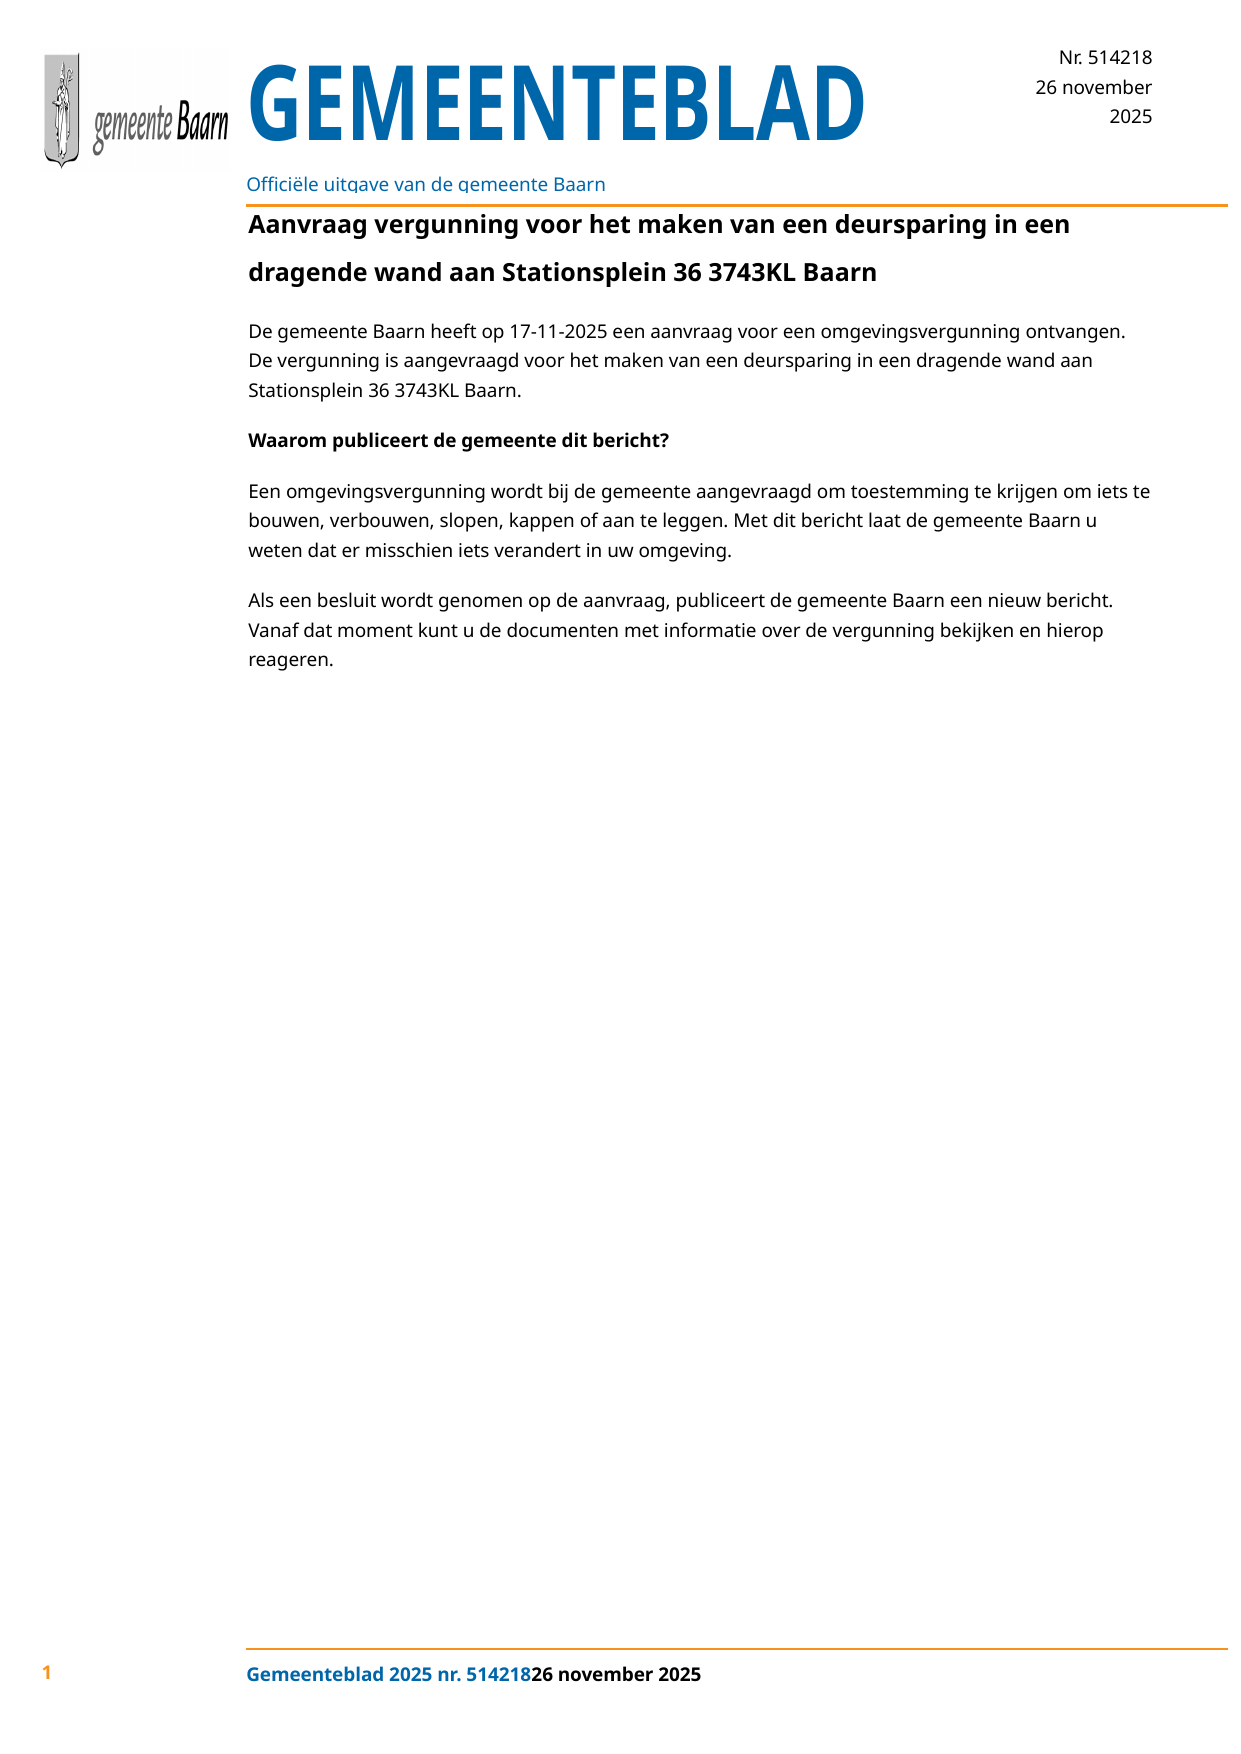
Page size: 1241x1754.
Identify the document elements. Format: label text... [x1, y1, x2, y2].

picture [41, 47, 231, 172]
text Als een besluit wordt genomen op de aanvraag, publiceert de gemeente Baarn een nieuw bericht. Vanaf dat moment kunt u de documenten met informatie over de vergunning bekijken en hierop reageren. [248, 587, 1152, 672]
text Een omgevingsvergunning wordt bij de gemeente aangevraagd om toestemming te krijgen om iets te bouwen, verbouwen, slopen, kappen of aan te leggen. Met dit bericht laat de gemeente Baarn u weten dat er misschien iets verandert in uw omgeving. [248, 478, 1152, 563]
text Aanvraag vergunning voor het maken van een deursparing in een dragende wand aan Stationsplein 36 3743KL Baarn [248, 207, 1152, 288]
text Waarom publiceert de gemeente dit bericht? [248, 427, 1152, 453]
text De gemeente Baarn heeft op 17-11-2025 een aanvraag voor een omgevingsvergunning ontvangen. De vergunning is aangevraagd voor het maken van een deursparing in een dragende wand aan Stationsplein 36 3743KL Baarn. [248, 318, 1152, 403]
